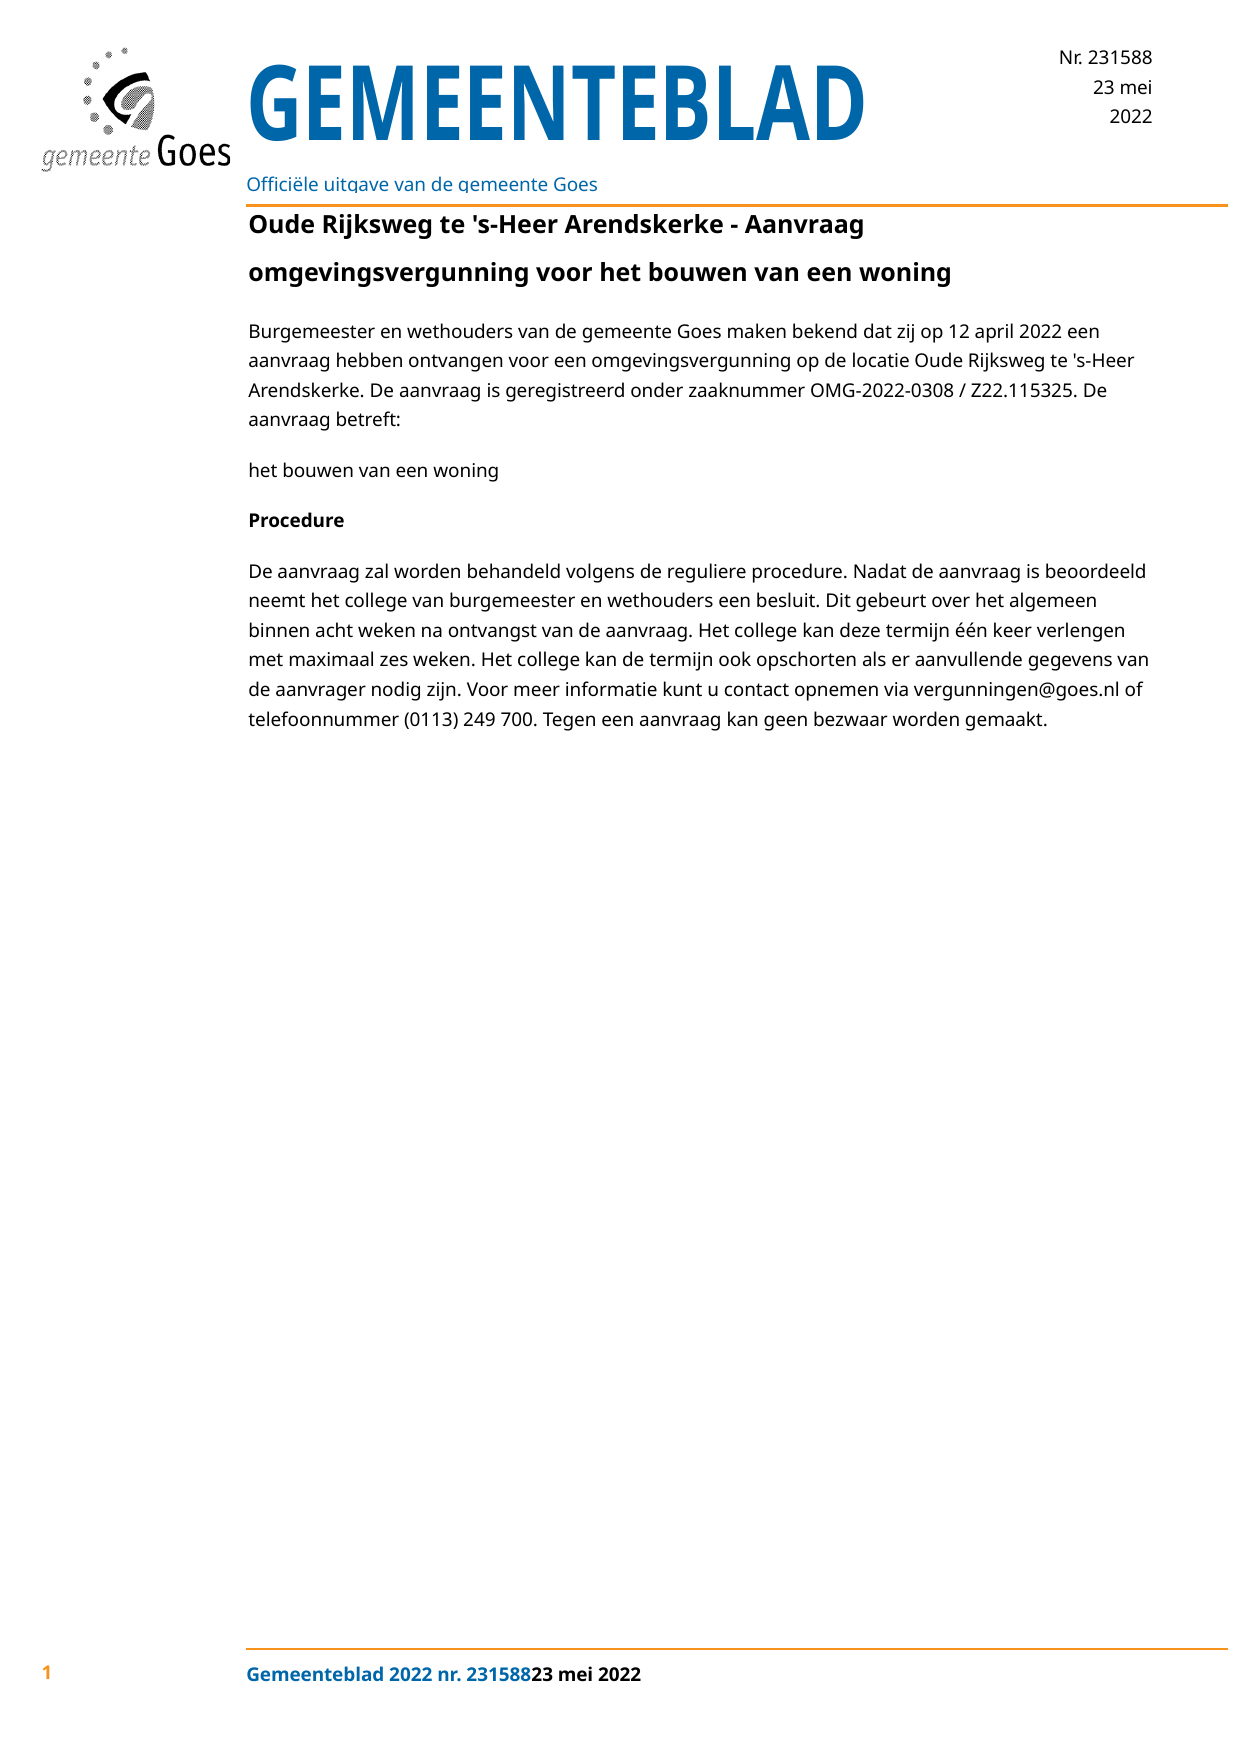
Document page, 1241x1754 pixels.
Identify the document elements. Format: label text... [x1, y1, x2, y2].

picture [41, 47, 231, 172]
text Procedure [248, 507, 1152, 533]
text Oude Rijksweg te 's-Heer Arendskerke - Aanvraag omgevingsvergunning voor het bouwen van een woning [248, 207, 1152, 288]
text het bouwen van een woning [248, 457, 1152, 483]
text Burgemeester en wethouders van de gemeente Goes maken bekend dat zij op 12 april 2022 een aanvraag hebben ontvangen voor een omgevingsvergunning op de locatie Oude Rijksweg te 's-Heer Arendskerke. De aanvraag is geregistreerd onder zaaknummer OMG-2022-0308 / Z22.115325. De aanvraag betreft: [248, 318, 1152, 432]
text De aanvraag zal worden behandeld volgens de reguliere procedure. Nadat de aanvraag is beoordeeld neemt het college van burgemeester en wethouders een besluit. Dit gebeurt over het algemeen binnen acht weken na ontvangst van de aanvraag. Het college kan deze termijn één keer verlengen met maximaal zes weken. Het college kan de termijn ook opschorten als er aanvullende gegevens van de aanvrager nodig zijn. Voor meer informatie kunt u contact opnemen via vergunningen@goes.nl of telefoonnummer (0113) 249 700. Tegen een aanvraag kan geen bezwaar worden gemaakt. [248, 558, 1152, 732]
